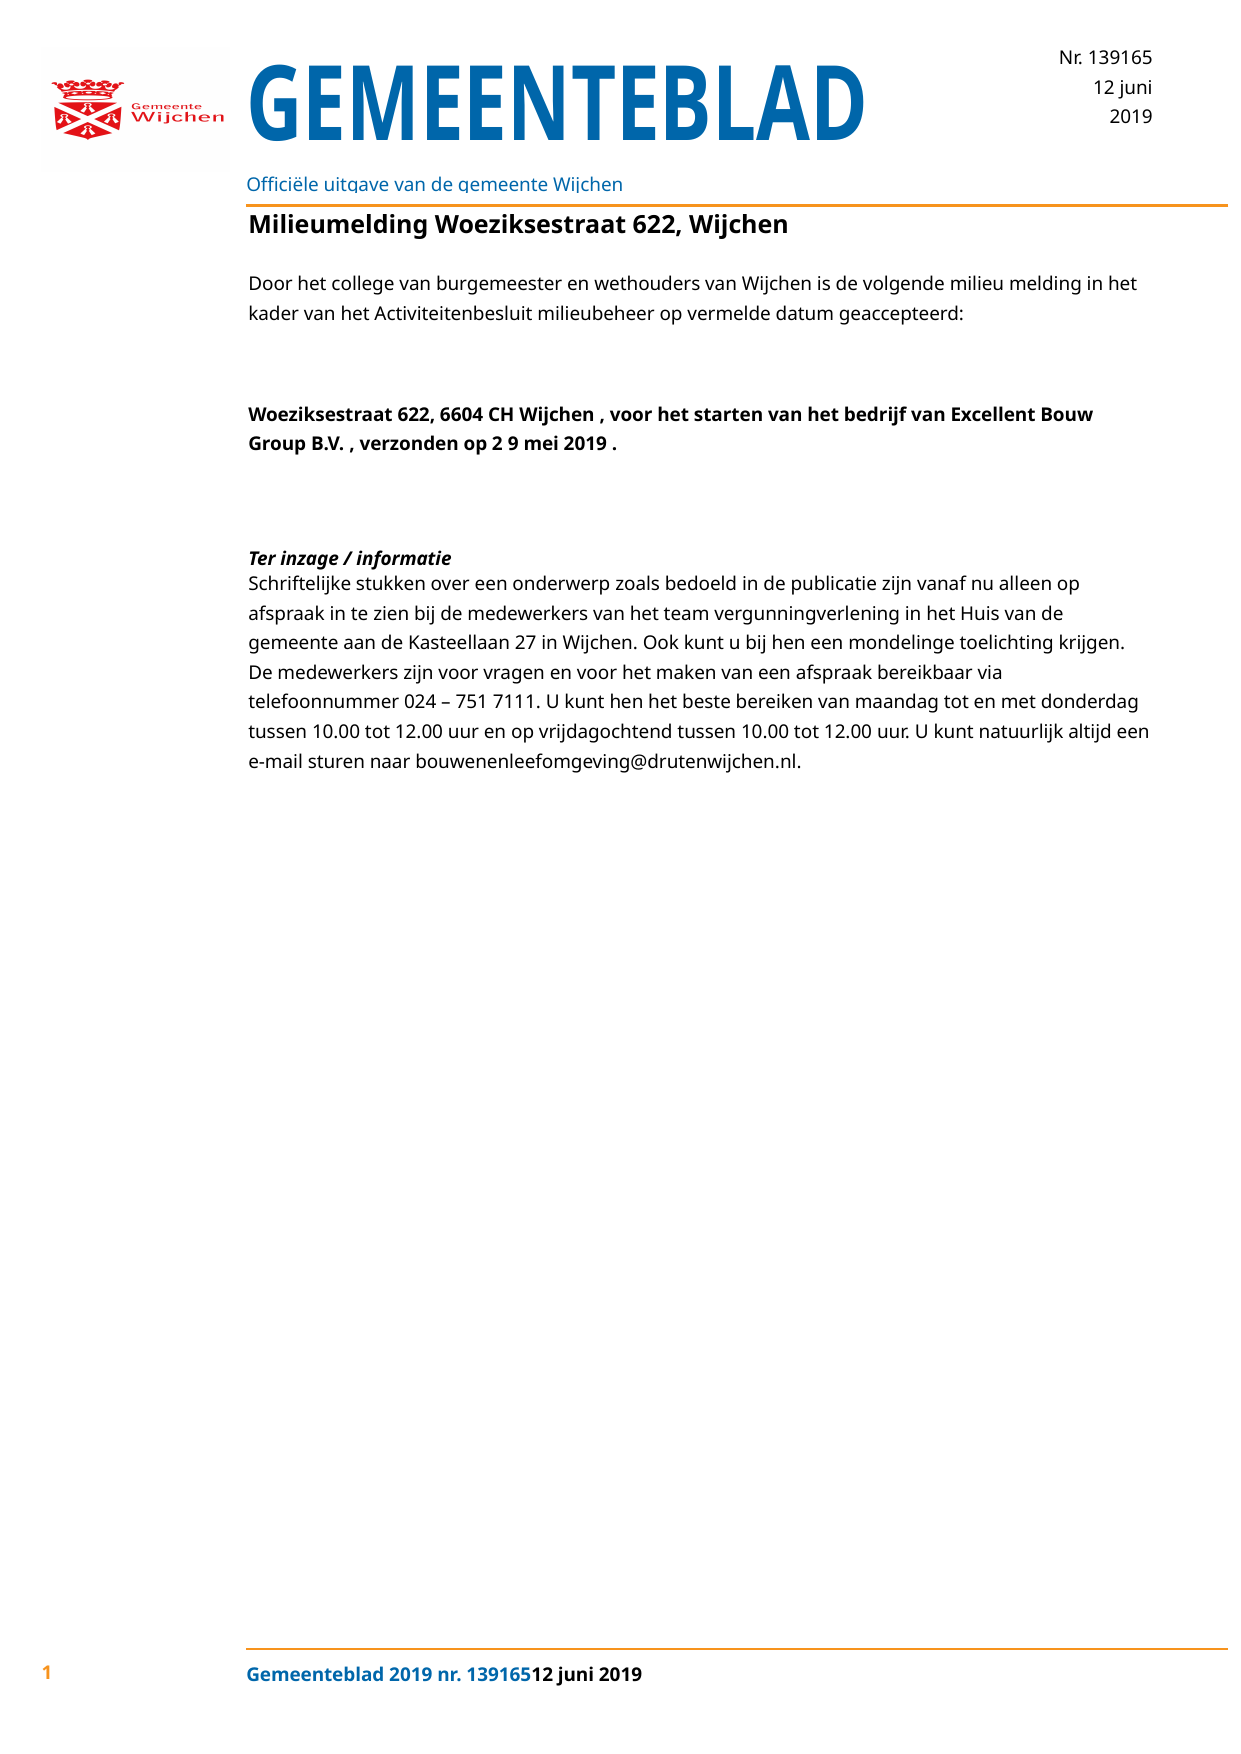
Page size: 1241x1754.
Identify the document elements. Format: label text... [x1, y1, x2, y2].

text Door het college van burgemeester en wethouders van Wijchen is de volgende milieu melding in het kader van het Activiteitenbesluit milieubeheer op vermelde datum geaccepteerd: [248, 270, 1152, 326]
text Woeziksestraat 622, 6604 CH Wijchen , voor het starten van het bedrijf van Excellent Bouw Group B.V. , verzonden op 2 9 mei 2019 . [248, 401, 1152, 456]
picture [41, 47, 231, 172]
text Milieumelding Woeziksestraat 622, Wijchen [248, 207, 1152, 241]
text Ter inzage / informatie [248, 545, 1152, 570]
text Schriftelijke stukken over een onderwerp zoals bedoeld in de publicatie zijn vanaf nu alleen op afspraak in te zien bij de medewerkers van het team vergunningverlening in het Huis van de gemeente aan de Kasteellaan 27 in Wijchen. Ook kunt u bij hen een mondelinge toelichting krijgen. De medewerkers zijn voor vragen en voor het maken van een afspraak bereikbaar via telefoonnummer 024 – 751 7111. U kunt hen het beste bereiken van maandag tot en met donderdag tussen 10.00 tot 12.00 uur en op vrijdagochtend tussen 10.00 tot 12.00 uur. U kunt natuurlijk altijd een e-mail sturen naar bouwenenleefomgeving@drutenwijchen.nl. [248, 570, 1152, 774]
